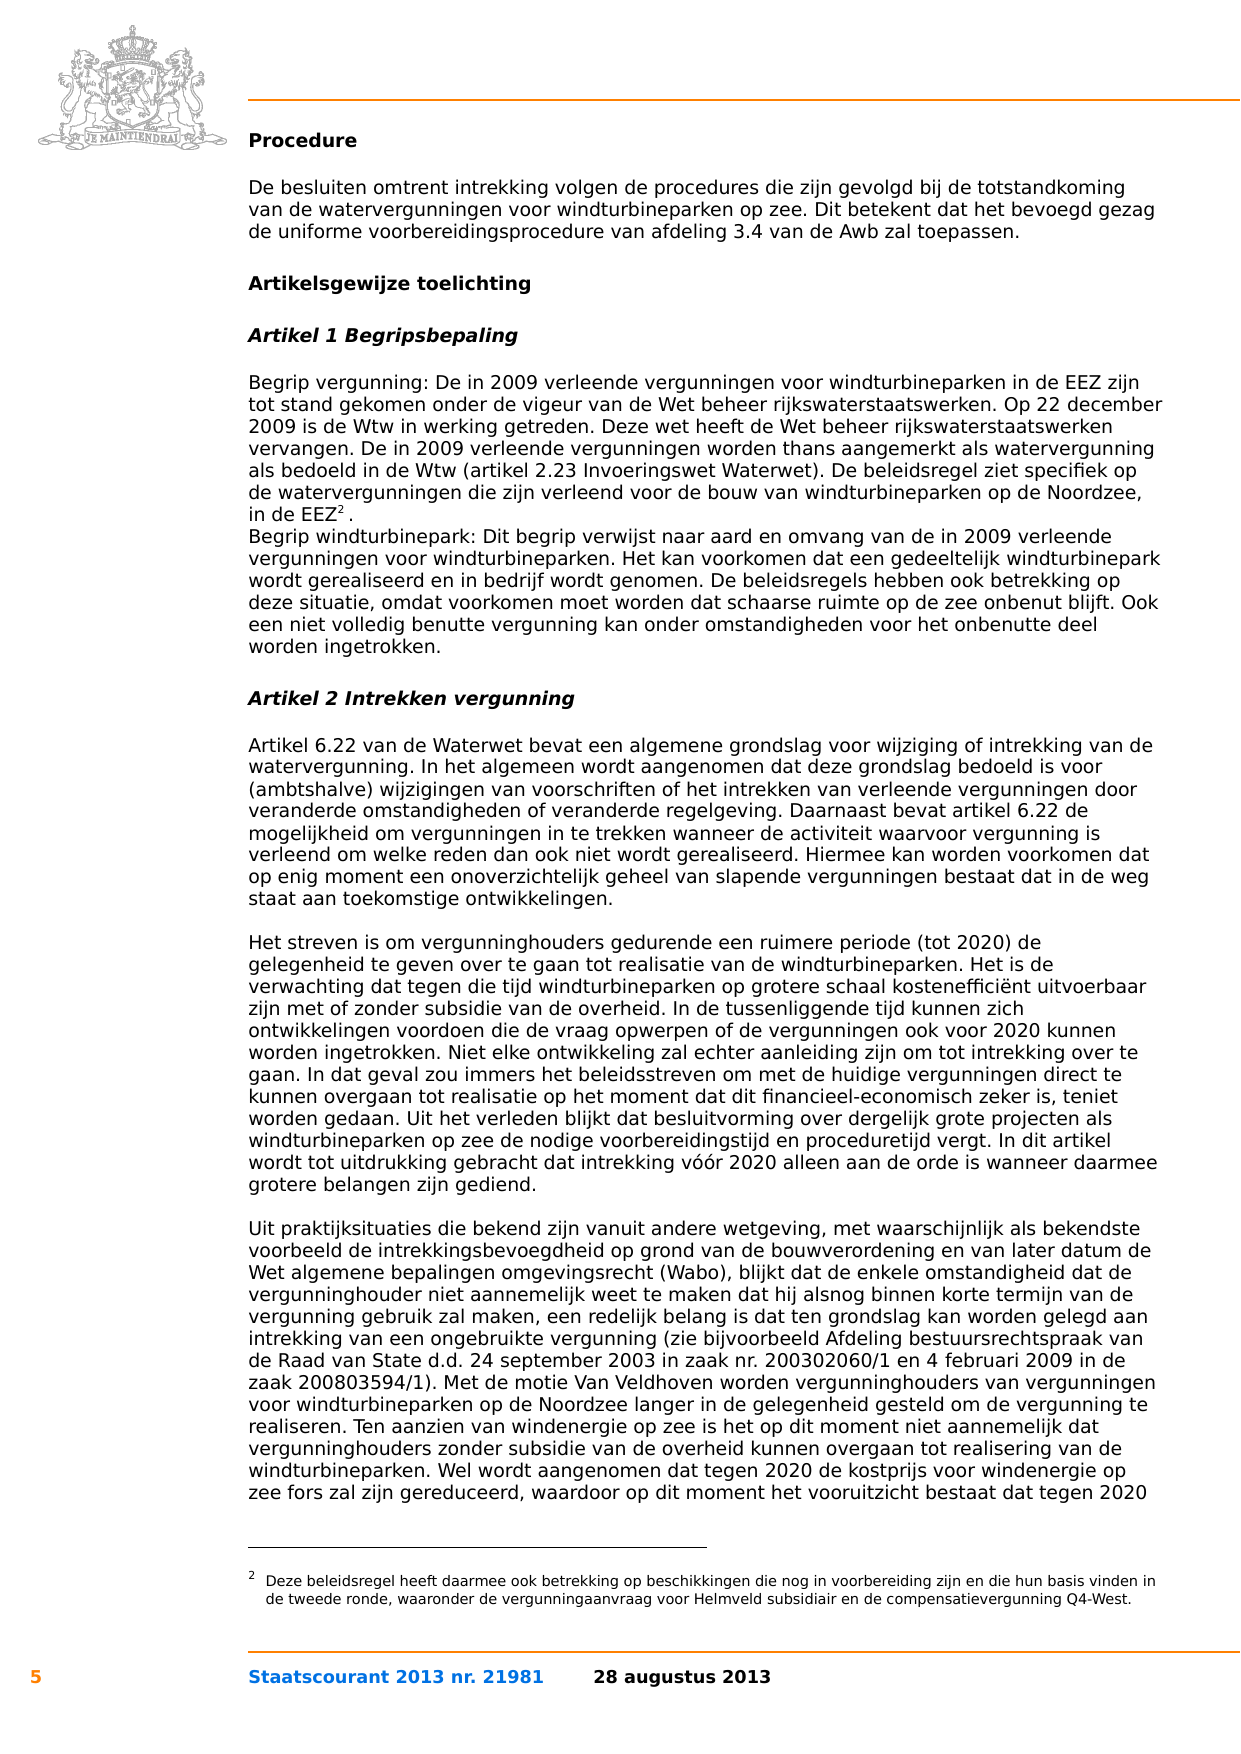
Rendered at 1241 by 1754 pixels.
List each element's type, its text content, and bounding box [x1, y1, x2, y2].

text Artikel 6.22 van de Waterwet bevat een algemene grondslag voor wijziging of intrekking van de watervergunning. In het algemeen wordt aangenomen dat deze grondslag bedoeld is voor (ambtshalve) wijzigingen van voorschriften of het intrekken van verleende vergunningen door veranderde omstandigheden of veranderde regelgeving. Daarnaast bevat artikel 6.22 de mogelijkheid om vergunningen in te trekken wanneer de activiteit waarvoor vergunning is verleend om welke reden dan ook niet wordt gerealiseerd. Hiermee kan worden voorkomen dat op enig moment een onoverzichtelijk geheel van slapende vergunningen bestaat dat in de weg staat aan toekomstige ontwikkelingen. [248, 734, 1163, 910]
text Begrip windturbinepark: Dit begrip verwijst naar aard en omvang van de in 2009 verleende vergunningen voor windturbineparken. Het kan voorkomen dat een gedeeltelijk windturbinepark wordt gerealiseerd en in bedrijf wordt genomen. De beleidsregels hebben ook betrekking op deze situatie, omdat voorkomen moet worden dat schaarse ruimte op de zee onbenut blijft. Ook een niet volledig benutte vergunning kan onder omstandigheden voor het onbenutte deel worden ingetrokken. [248, 526, 1163, 657]
text De besluiten omtrent intrekking volgen de procedures die zijn gevolgd bij de totstandkoming van de watervergunningen voor windturbineparken op zee. Dit betekent dat het bevoegd gezag de uniforme voorbereidingsprocedure van afdeling 3.4 van de Awb zal toepassen. [248, 177, 1163, 243]
text Begrip vergunning: De in 2009 verleende vergunningen voor windturbineparken in de EEZ zijn tot stand gekomen onder de vigeur van de Wet beheer rijkswaterstaatswerken. Op 22 december 2009 is de Wtw in werking getreden. Deze wet heeft de Wet beheer rijkswaterstaatswerken vervangen. De in 2009 verleende vergunningen worden thans aangemerkt als watervergunning als bedoeld in de Wtw (artikel 2.23 Invoeringswet Waterwet). De beleidsregel ziet specifiek op de watervergunningen die zijn verleend voor de bouw van windturbineparken op de Noordzee, in de EEZ. [248, 372, 1163, 526]
picture [38, 25, 227, 150]
subtitle Artikel 1 Begripsbepaling [248, 325, 1163, 347]
subtitle Artikelsgewijze toelichting [248, 273, 1163, 295]
text Het streven is om vergunninghouders gedurende een ruimere periode (tot 2020) de gelegenheid te geven over te gaan tot realisatie van de windturbineparken. Het is de verwachting dat tegen die tijd windturbineparken op grotere schaal kostenefficiënt uitvoerbaar zijn met of zonder subsidie van de overheid. In de tussenliggende tijd kunnen zich ontwikkelingen voordoen die de vraag opwerpen of de vergunningen ook voor 2020 kunnen worden ingetrokken. Niet elke ontwikkeling zal echter aanleiding zijn om tot intrekking over te gaan. In dat geval zou immers het beleidsstreven om met de huidige vergunningen direct te kunnen overgaan tot realisatie op het moment dat dit financieel-economisch zeker is, teniet worden gedaan. Uit het verleden blijkt dat besluitvorming over dergelijk grote projecten als windturbineparken op zee de nodige voorbereidingstijd en proceduretijd vergt. In dit artikel wordt tot uitdrukking gebracht dat intrekking vóór 2020 alleen aan de orde is wanneer daarmee grotere belangen zijn gediend. [248, 932, 1163, 1196]
text Deze beleidsregel heeft daarmee ook betrekking op beschikkingen die nog in voorbereiding zijn en die hun basis vinden in de tweede ronde, waaronder de vergunningaanvraag voor Helmveld subsidiair en de compensatievergunning Q4-West. [248, 1569, 1163, 1608]
subtitle Procedure [248, 130, 1163, 152]
text Uit praktijksituaties die bekend zijn vanuit andere wetgeving, met waarschijnlijk als bekendste voorbeeld de intrekkingsbevoegdheid op grond van de bouwverordening en van later datum de Wet algemene bepalingen omgevingsrecht (Wabo), blijkt dat de enkele omstandigheid dat de vergunninghouder niet aannemelijk weet te maken dat hij alsnog binnen korte termijn van de vergunning gebruik zal maken, een redelijk belang is dat ten grondslag kan worden gelegd aan intrekking van een ongebruikte vergunning (zie bijvoorbeeld Afdeling bestuursrechtspraak van de Raad van State d.d. 24 september 2003 in zaak nr. 200302060/1 en 4 februari 2009 in de zaak 200803594/1). Met de motie Van Veldhoven worden vergunninghouders van vergunningen voor windturbineparken op de Noordzee langer in de gelegenheid gesteld om de vergunning te realiseren. Ten aanzien van windenergie op zee is het op dit moment niet aannemelijk dat vergunninghouders zonder subsidie van de overheid kunnen overgaan tot realisering van de windturbineparken. Wel wordt aangenomen dat tegen 2020 de kostprijs voor windenergie op zee fors zal zijn gereduceerd, waardoor op dit moment het vooruitzicht bestaat dat tegen 2020 [248, 1218, 1163, 1503]
subtitle Artikel 2 Intrekken vergunning [248, 687, 1163, 709]
